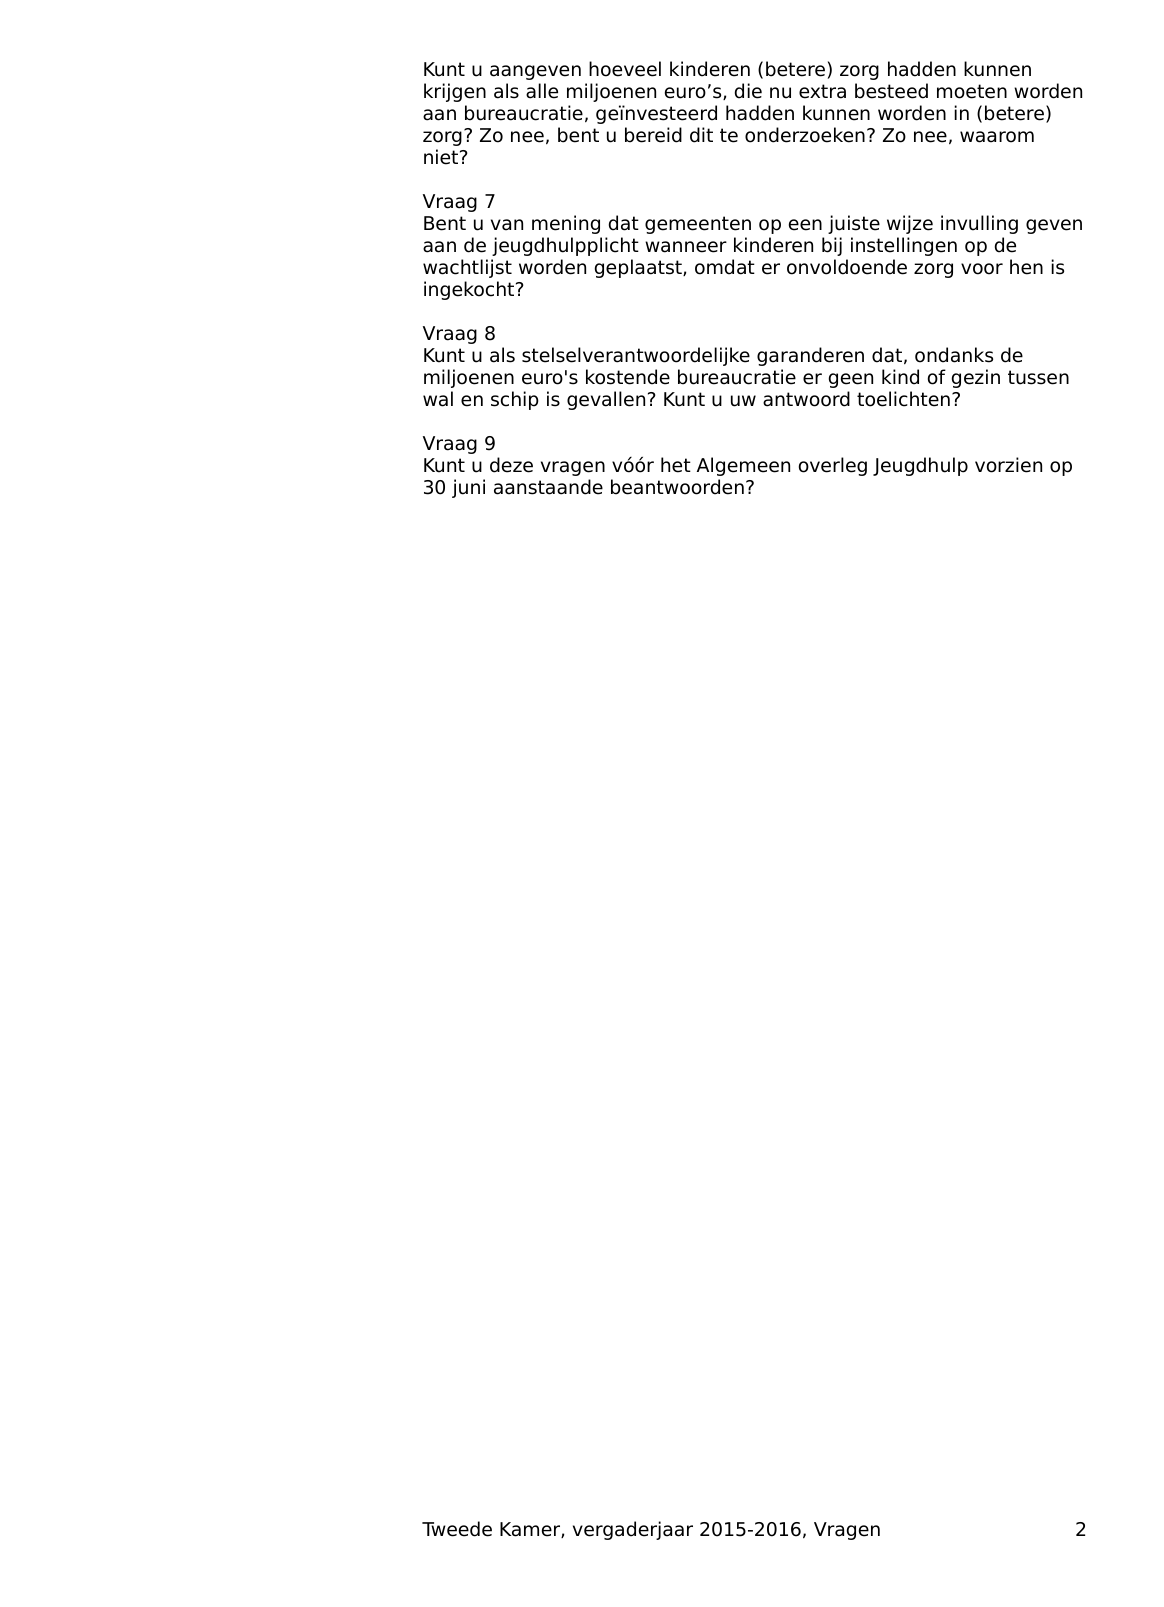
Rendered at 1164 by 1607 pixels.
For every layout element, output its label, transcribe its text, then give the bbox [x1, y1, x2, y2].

text Kunt u aangeven hoeveel kinderen (betere) zorg hadden kunnen krijgen als alle miljoenen euro’s, die nu extra besteed moeten worden aan bureaucratie, geïnvesteerd hadden kunnen worden in (betere) zorg? Zo nee, bent u bereid dit te onderzoeken? Zo nee, waarom niet? [422, 59, 1087, 169]
text Vraag 7 [422, 191, 1087, 213]
text Bent u van mening dat gemeenten op een juiste wijze invulling geven aan de jeugdhulpplicht wanneer kinderen bij instellingen op de wachtlijst worden geplaatst, omdat er onvoldoende zorg voor hen is ingekocht? [422, 213, 1087, 301]
text Kunt u deze vragen vóór het Algemeen overleg Jeugdhulp vorzien op 30 juni aanstaande beantwoorden? [422, 455, 1087, 499]
text Vraag 9 [422, 433, 1087, 455]
text Kunt u als stelselverantwoordelijke garanderen dat, ondanks de miljoenen euro's kostende bureaucratie er geen kind of gezin tussen wal en schip is gevallen? Kunt u uw antwoord toelichten? [422, 345, 1087, 411]
text Vraag 8 [422, 323, 1087, 345]
